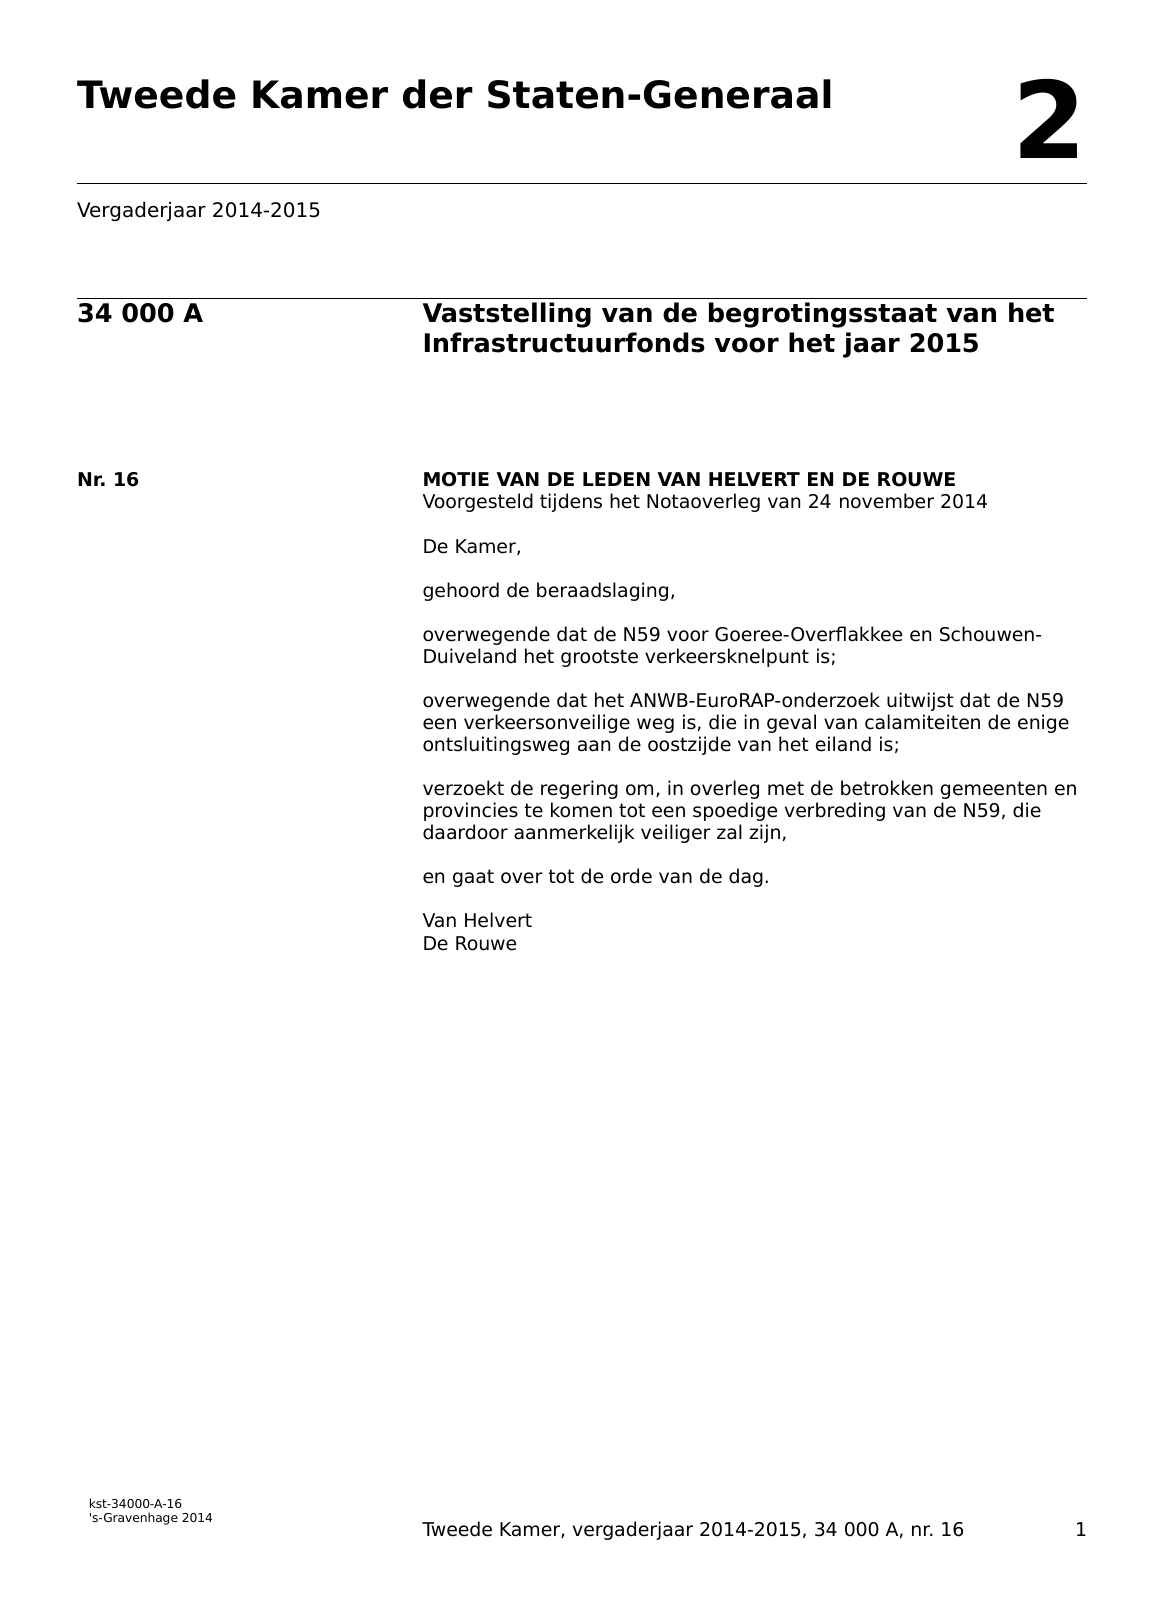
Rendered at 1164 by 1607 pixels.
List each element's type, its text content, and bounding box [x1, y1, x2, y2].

table_header 2 [886, 59, 1087, 183]
table_cell Vergaderjaar 2014-2015 [77, 184, 1087, 298]
text De Rouwe [422, 932, 1087, 954]
text gehoord de beraadslaging, [422, 580, 1087, 602]
text overwegende dat het ANWB-EuroRAP-onderzoek uitwijst dat de N59 een verkeersonveilige weg is, die in geval van calamiteiten de enige ontsluitingsweg aan de oostzijde van het eiland is; [422, 690, 1087, 756]
subtitle Nr. 16 MOTIE VAN DE LEDEN VAN HELVERT EN DE ROUWE [77, 469, 1087, 491]
text De Kamer, [422, 536, 1087, 557]
subtitle 34 000 A Vaststelling van de begrotingsstaat van het Infrastructuurfonds voor het jaar 2015 [77, 299, 1087, 358]
text 's-Gravenhage 2014 [88, 1511, 323, 1525]
text verzoekt de regering om, in overleg met de betrokken gemeenten en provincies te komen tot een spoedige verbreding van de N59, die daardoor aanmerkelijk veiliger zal zijn, [422, 778, 1087, 844]
text Voorgesteld tijdens het Notaoverleg van 24 november 2014 [422, 491, 1087, 513]
text kst-34000-A-16 [88, 1497, 323, 1511]
table_header Tweede Kamer der Staten-Generaal [77, 59, 886, 183]
text overwegende dat de N59 voor Goeree-Overflakkee en Schouwen-Duiveland het grootste verkeersknelpunt is; [422, 624, 1087, 668]
text Van Helvert [422, 910, 1087, 932]
text en gaat over tot de orde van de dag. [422, 866, 1087, 888]
